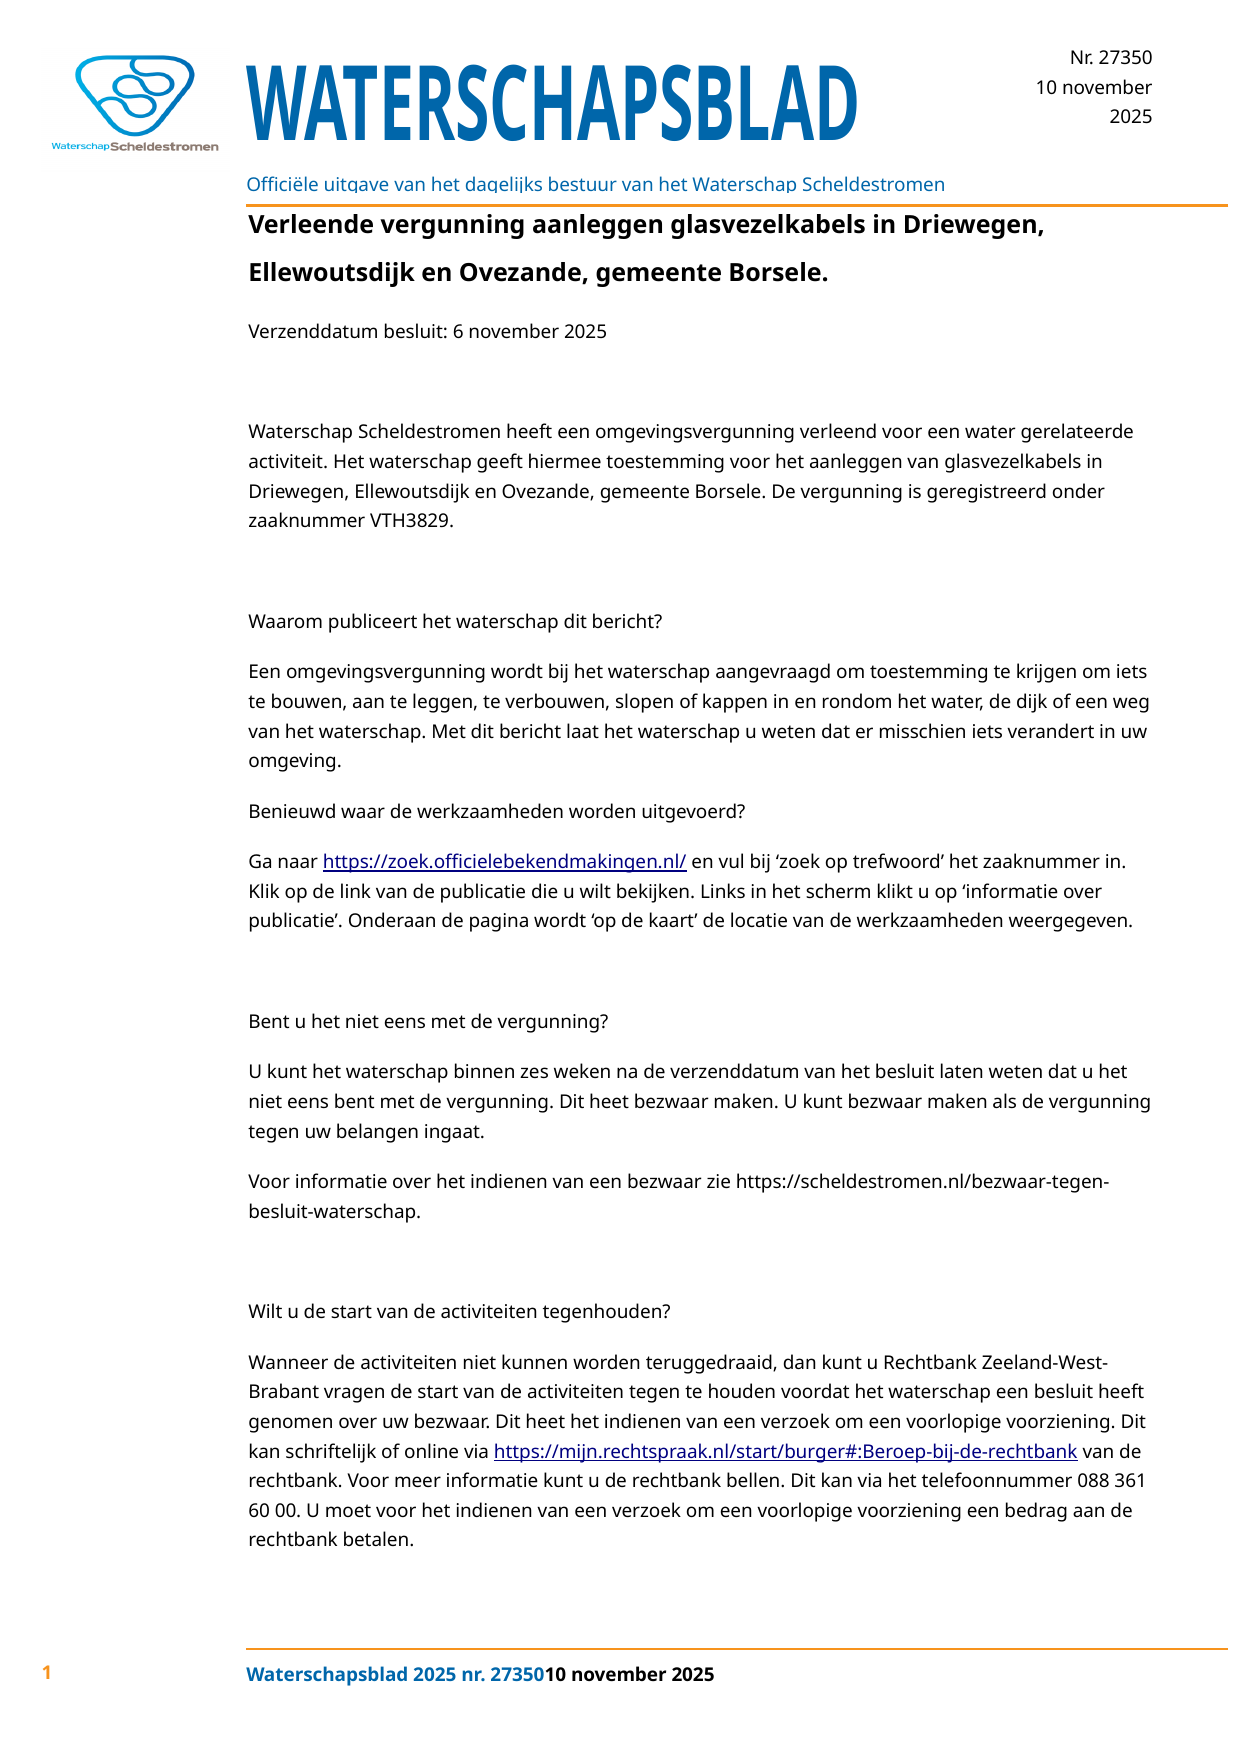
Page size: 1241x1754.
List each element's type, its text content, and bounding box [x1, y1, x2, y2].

text Voor informatie over het indienen van een bezwaar zie https://scheldestromen.nl/bezwaar-tegen-besluit-waterschap. [248, 1168, 1152, 1224]
text Waarom publiceert het waterschap dit bericht? [248, 608, 1152, 634]
text Waterschap Scheldestromen heeft een omgevingsvergunning verleend voor een water gerelateerde activiteit. Het waterschap geeft hiermee toestemming voor het aanleggen van glasvezelkabels in Driewegen, Ellewoutsdijk en Ovezande, gemeente Borsele. De vergunning is geregistreerd onder zaaknummer VTH3829. [248, 419, 1152, 533]
text Bent u het niet eens met de vergunning? [248, 1008, 1152, 1034]
text Benieuwd waar de werkzaamheden worden uitgevoerd? [248, 798, 1152, 824]
text Een omgevingsvergunning wordt bij het waterschap aangevraagd om toestemming te krijgen om iets te bouwen, aan te leggen, te verbouwen, slopen of kappen in en rondom het water, de dijk of een weg van het waterschap. Met dit bericht laat het waterschap u weten dat er misschien iets verandert in uw omgeving. [248, 659, 1152, 773]
text Wilt u de start van de activiteiten tegenhouden? [248, 1299, 1152, 1324]
text Verzenddatum besluit: 6 november 2025 [248, 318, 1152, 344]
text Ga naar https://zoek.officielebekendmakingen.nl/ en vul bij ‘zoek op trefwoord’ het zaaknummer in. Klik op de link van de publicatie die u wilt bekijken. Links in het scherm klikt u op ‘informatie over publicatie’. Onderaan de pagina wordt ‘op de kaart’ de locatie van de werkzaamheden weergegeven. [248, 848, 1152, 933]
text U kunt het waterschap binnen zes weken na de verzenddatum van het besluit laten weten dat u het niet eens bent met de vergunning. Dit heet bezwaar maken. U kunt bezwaar maken als de vergunning tegen uw belangen ingaat. [248, 1059, 1152, 1144]
text Wanneer de activiteiten niet kunnen worden teruggedraaid, dan kunt u Rechtbank Zeeland-West-Brabant vragen de start van de activiteiten tegen te houden voordat het waterschap een besluit heeft genomen over uw bezwaar. Dit heet het indienen van een verzoek om een voorlopige voorziening. Dit kan schriftelijk of online via https://mijn.rechtspraak.nl/start/burger#:Beroep-bij-de-rechtbank van de rechtbank. Voor meer informatie kunt u de rechtbank bellen. Dit kan via het telefoonnummer 088 361 60 00. U moet voor het indienen van een verzoek om een voorlopige voorziening een bedrag aan de rechtbank betalen. [248, 1349, 1152, 1552]
text Verleende vergunning aanleggen glasvezelkabels in Driewegen, Ellewoutsdijk en Ovezande, gemeente Borsele. [248, 207, 1152, 288]
picture [41, 47, 231, 172]
